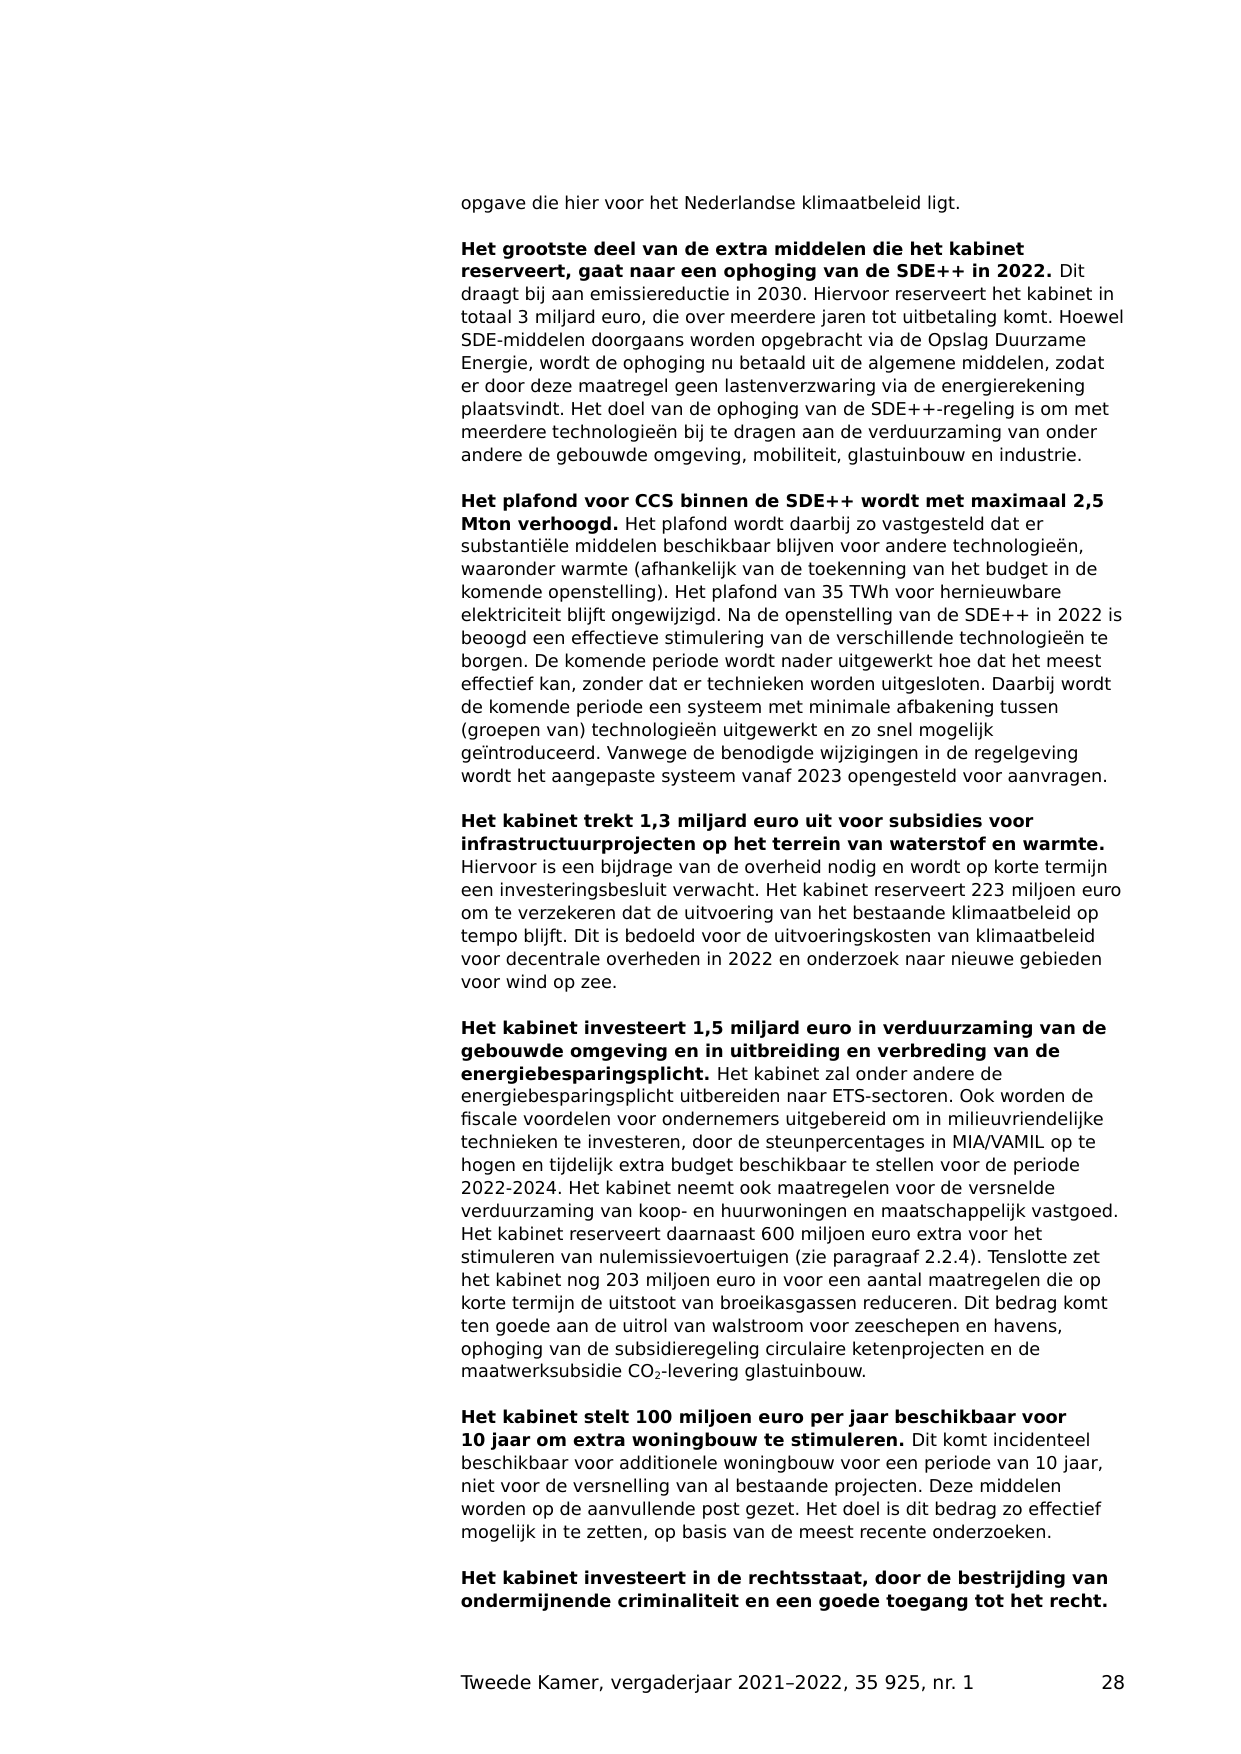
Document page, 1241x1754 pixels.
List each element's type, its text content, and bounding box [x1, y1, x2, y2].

text Het grootste deel van de extra middelen die het kabinet reserveert, gaat naar een ophoging van de SDE++ in 2022. Dit draagt bij aan emissiereductie in 2030. Hiervoor reserveert het kabinet in totaal 3 miljard euro, die over meerdere jaren tot uitbetaling komt. Hoewel SDE-middelen doorgaans worden opgebracht via de Opslag Duurzame Energie, wordt de ophoging nu betaald uit de algemene middelen, zodat er door deze maatregel geen lastenverzwaring via de energierekening plaatsvindt. Het doel van de ophoging van de SDE++-regeling is om met meerdere technologieën bij te dragen aan de verduurzaming van onder andere de gebouwde omgeving, mobiliteit, glastuinbouw en industrie. [461, 237, 1125, 466]
text Het kabinet stelt 100 miljoen euro per jaar beschikbaar voor 10 jaar om extra woningbouw te stimuleren. Dit komt incidenteel beschikbaar voor additionele woningbouw voor een periode van 10 jaar, niet voor de versnelling van al bestaande projecten. Deze middelen worden op de aanvullende post gezet. Het doel is dit bedrag zo effectief mogelijk in te zetten, op basis van de meest recente onderzoeken. [461, 1405, 1125, 1543]
text Het kabinet investeert 1,5 miljard euro in verduurzaming van de gebouwde omgeving en in uitbreiding en verbreding van de energiebesparingsplicht. Het kabinet zal onder andere de energiebesparingsplicht uitbereiden naar ETS-sectoren. Ook worden de fiscale voordelen voor ondernemers uitgebereid om in milieuvriendelijke technieken te investeren, door de steunpercentages in MIA/VAMIL op te hogen en tijdelijk extra budget beschikbaar te stellen voor de periode 2022-2024. Het kabinet neemt ook maatregelen voor de versnelde verduurzaming van koop- en huurwoningen en maatschappelijk vastgoed. Het kabinet reserveert daarnaast 600 miljoen euro extra voor het stimuleren van nulemissievoertuigen (zie paragraaf 2.2.4). Tenslotte zet het kabinet nog 203 miljoen euro in voor een aantal maatregelen die op korte termijn de uitstoot van broeikasgassen reduceren. Dit bedrag komt ten goede aan de uitrol van walstroom voor zeeschepen en havens, ophoging van de subsidieregeling circulaire ketenprojecten en de maatwerksubsidie CO2-levering glastuinbouw. [461, 1016, 1125, 1382]
text opgave die hier voor het Nederlandse klimaatbeleid ligt. [461, 191, 1125, 214]
text Het plafond voor CCS binnen de SDE++ wordt met maximaal 2,5 Mton verhoogd. Het plafond wordt daarbij zo vastgesteld dat er substantiële middelen beschikbaar blijven voor andere technologieën, waaronder warmte (afhankelijk van de toekenning van het budget in de komende openstelling). Het plafond van 35 TWh voor hernieuwbare elektriciteit blijft ongewijzigd. Na de openstelling van de SDE++ in 2022 is beoogd een effectieve stimulering van de verschillende technologieën te borgen. De komende periode wordt nader uitgewerkt hoe dat het meest effectief kan, zonder dat er technieken worden uitgesloten. Daarbij wordt de komende periode een systeem met minimale afbakening tussen (groepen van) technologieën uitgewerkt en zo snel mogelijk geïntroduceerd. Vanwege de benodigde wijzigingen in de regelgeving wordt het aangepaste systeem vanaf 2023 opengesteld voor aanvragen. [461, 489, 1125, 787]
text Het kabinet investeert in de rechtsstaat, door de bestrijding van ondermijnende criminaliteit en een goede toegang tot het recht. [461, 1566, 1125, 1612]
text Het kabinet trekt 1,3 miljard euro uit voor subsidies voor infrastructuurprojecten op het terrein van waterstof en warmte. Hiervoor is een bijdrage van de overheid nodig en wordt op korte termijn een investeringsbesluit verwacht. Het kabinet reserveert 223 miljoen euro om te verzekeren dat de uitvoering van het bestaande klimaatbeleid op tempo blijft. Dit is bedoeld voor de uitvoeringskosten van klimaatbeleid voor decentrale overheden in 2022 en onderzoek naar nieuwe gebieden voor wind op zee. [461, 809, 1125, 993]
